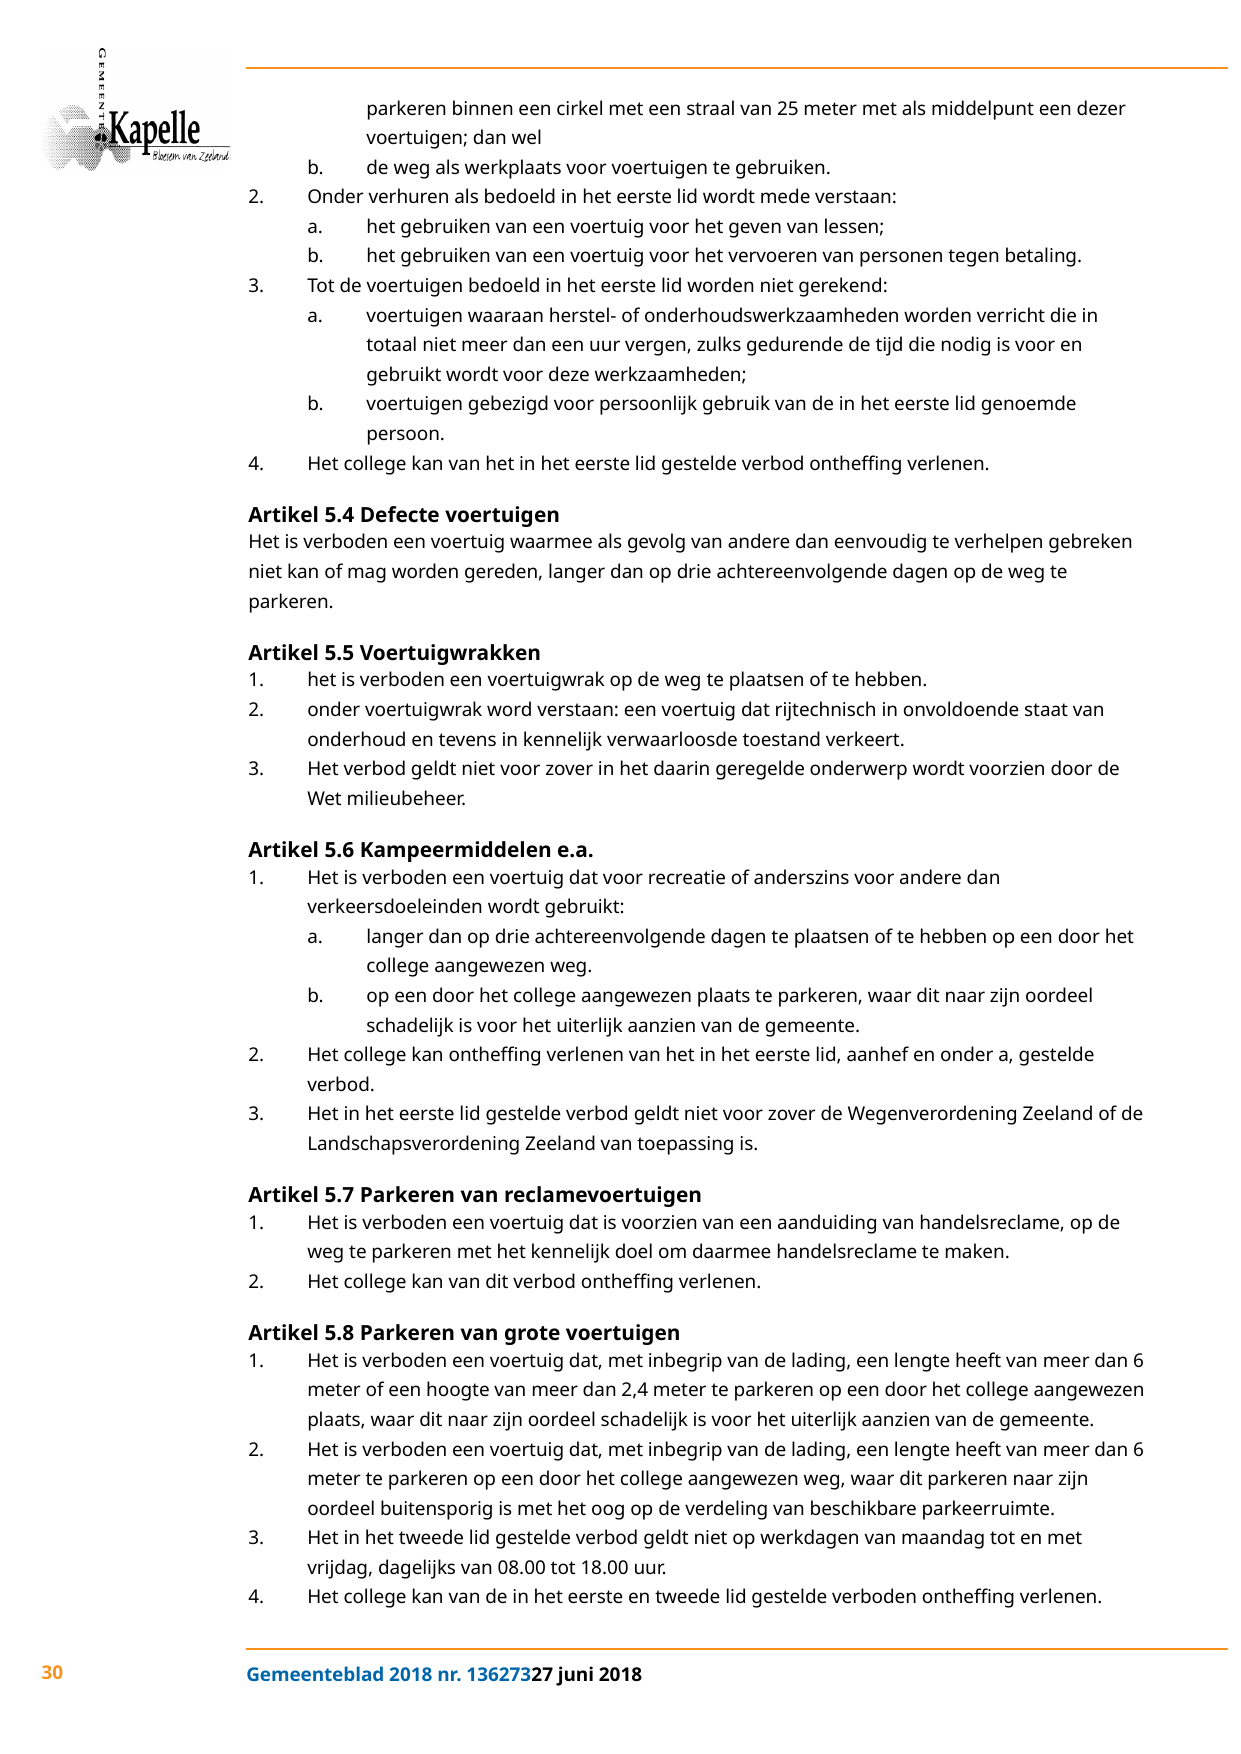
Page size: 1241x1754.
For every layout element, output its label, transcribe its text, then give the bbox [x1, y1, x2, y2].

list het is verboden een voertuigwrak op de weg te plaatsen of te hebben. [248, 667, 1152, 692]
list Het in het eerste lid gestelde verbod geldt niet voor zover de Wegenverordening Zeeland of de Landschapsverordening Zeeland van toepassing is. [248, 1101, 1152, 1156]
text Het is verboden een voertuig waarmee als gevolg van andere dan eenvoudig te verhelpen gebreken niet kan of mag worden gereden, langer dan op drie achtereenvolgende dagen op de weg te parkeren. [248, 529, 1152, 613]
list Het is verboden een voertuig dat is voorzien van een aanduiding van handelsreclame, op de weg te parkeren met het kennelijk doel om daarmee handelsreclame te maken. [248, 1209, 1152, 1264]
list het gebruiken van een voertuig voor het geven van lessen; [307, 213, 1152, 239]
list Het in het tweede lid gestelde verbod geldt niet op werkdagen van maandag tot en met vrijdag, dagelijks van 08.00 tot 18.00 uur. [248, 1524, 1152, 1580]
list Het college kan van dit verbod ontheffing verlenen. [248, 1268, 1152, 1294]
list Het is verboden een voertuig dat, met inbegrip van de lading, een lengte heeft van meer dan 6 meter te parkeren op een door het college aangewezen weg, waar dit parkeren naar zijn oordeel buitensporig is met het oog op de verdeling van beschikbare parkeerruimte. [248, 1436, 1152, 1521]
text Artikel 5.7 Parkeren van reclamevoertuigen [248, 1181, 1152, 1209]
list Het college kan van de in het eerste en tweede lid gestelde verboden ontheffing verlenen. [248, 1584, 1152, 1609]
list Het is verboden een voertuig dat voor recreatie of anderszins voor andere dan verkeersdoeleinden wordt gebruikt: [248, 864, 1152, 919]
list Het is verboden een voertuig dat, met inbegrip van de lading, een lengte heeft van meer dan 6 meter of een hoogte van meer dan 2,4 meter te parkeren op een door het college aangewezen plaats, waar dit naar zijn oordeel schadelijk is voor het uiterlijk aanzien van de gemeente. [248, 1347, 1152, 1432]
list Tot de voertuigen bedoeld in het eerste lid worden niet gerekend: [248, 272, 1152, 298]
list Het college kan van het in het eerste lid gestelde verbod ontheffing verlenen. [248, 450, 1152, 476]
list parkeren binnen een cirkel met een straal van 25 meter met als middelpunt een dezer voertuigen; dan wel [307, 95, 1152, 150]
picture [41, 47, 231, 172]
list de weg als werkplaats voor voertuigen te gebruiken. [307, 154, 1152, 180]
list op een door het college aangewezen plaats te parkeren, waar dit naar zijn oordeel schadelijk is voor het uiterlijk aanzien van de gemeente. [307, 982, 1152, 1037]
text Artikel 5.8 Parkeren van grote voertuigen [248, 1318, 1152, 1347]
list Onder verhuren als bedoeld in het eerste lid wordt mede verstaan: [248, 183, 1152, 209]
list Het college kan ontheffing verlenen van het in het eerste lid, aanhef en onder a, gestelde verbod. [248, 1041, 1152, 1097]
list langer dan op drie achtereenvolgende dagen te plaatsen of te hebben op een door het college aangewezen weg. [307, 923, 1152, 978]
list voertuigen gebezigd voor persoonlijk gebruik van de in het eerste lid genoemde persoon. [307, 391, 1152, 446]
text Artikel 5.5 Voertuigwrakken [248, 638, 1152, 667]
list het gebruiken van een voertuig voor het vervoeren van personen tegen betaling. [307, 243, 1152, 268]
list voertuigen waaraan herstel- of onderhoudswerkzaamheden worden verricht die in totaal niet meer dan een uur vergen, zulks gedurende de tijd die nodig is voor en gebruikt wordt voor deze werkzaamheden; [307, 302, 1152, 387]
text Artikel 5.4 Defecte voertuigen [248, 500, 1152, 529]
text Artikel 5.6 Kampeermiddelen e.a. [248, 835, 1152, 864]
list onder voertuigwrak word verstaan: een voertuig dat rijtechnisch in onvoldoende staat van onderhoud en tevens in kennelijk verwaarloosde toestand verkeert. [248, 696, 1152, 752]
list Het verbod geldt niet voor zover in het daarin geregelde onderwerp wordt voorzien door de Wet milieubeheer. [248, 755, 1152, 811]
